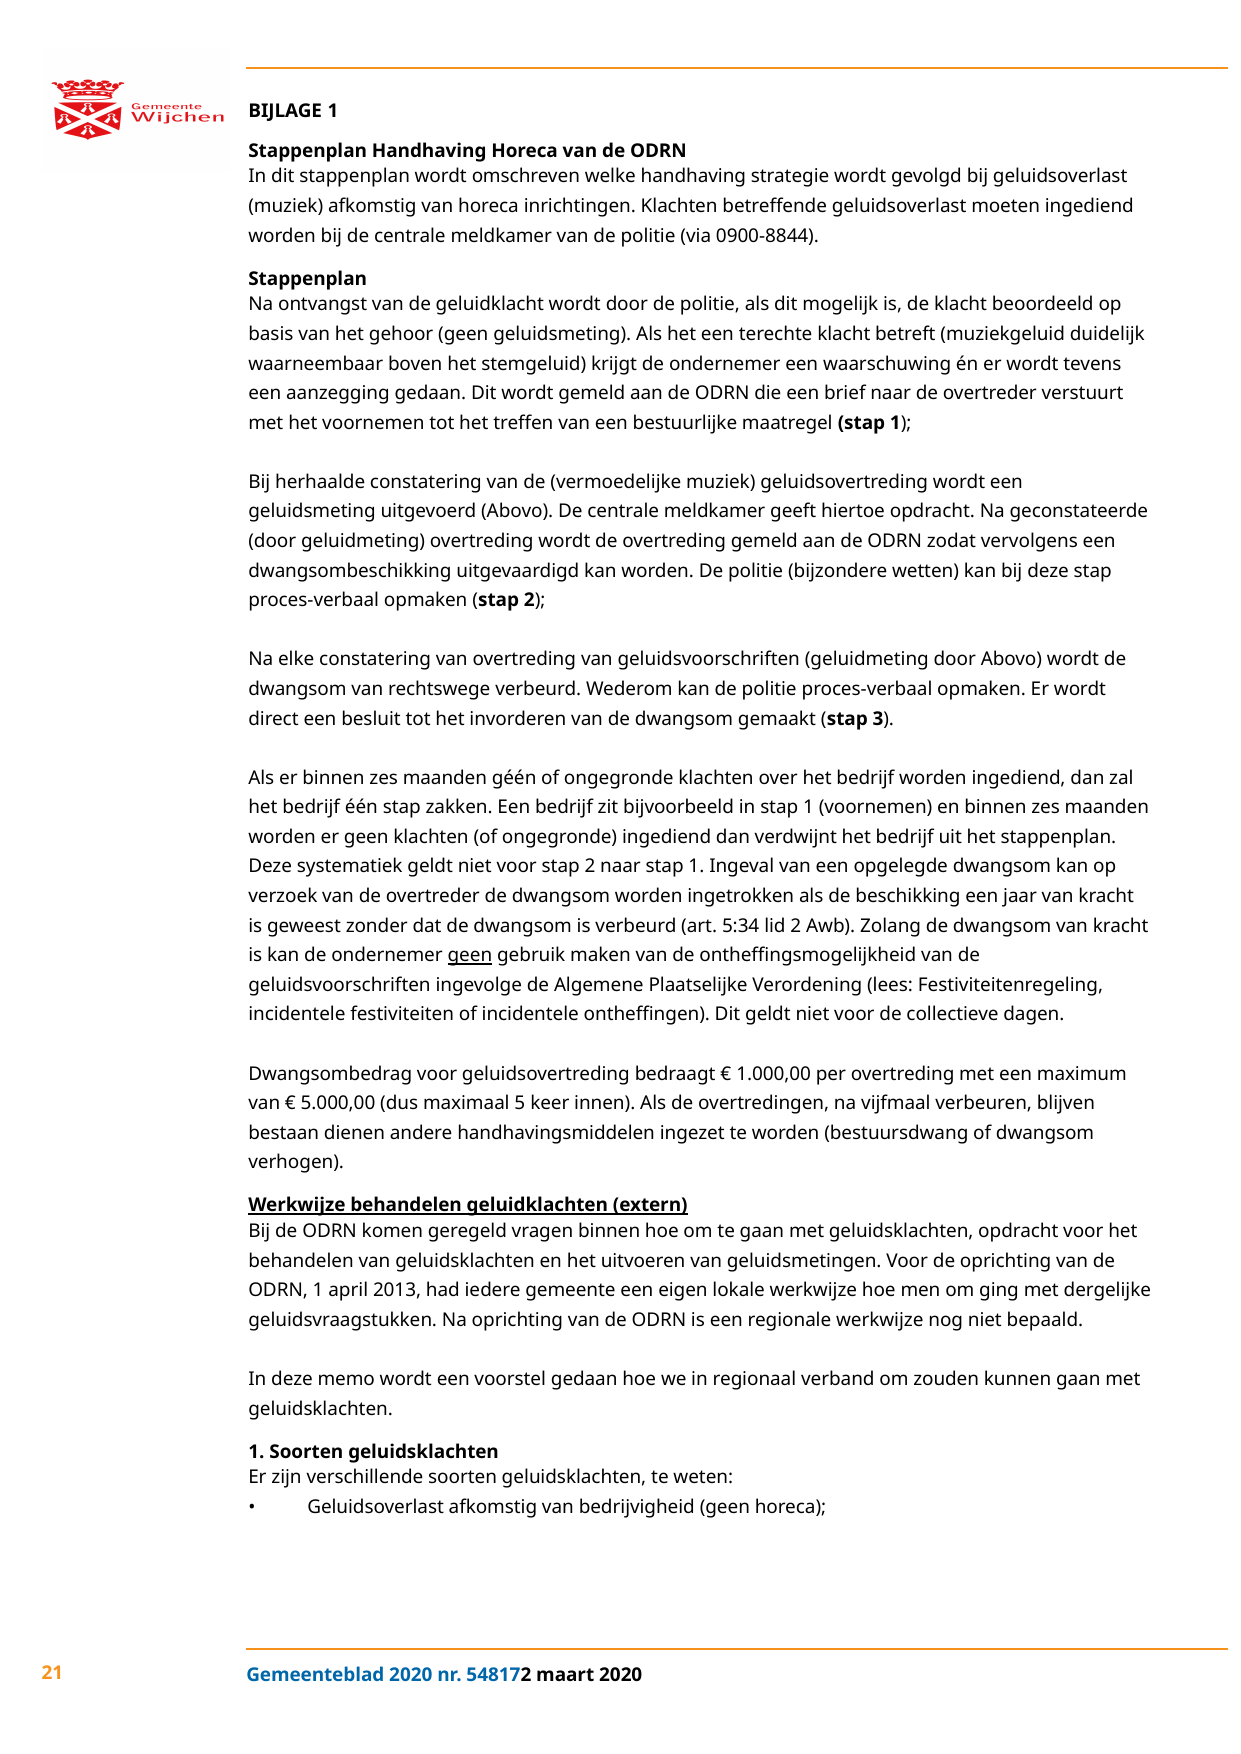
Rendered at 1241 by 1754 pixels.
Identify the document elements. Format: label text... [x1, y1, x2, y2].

picture [41, 47, 231, 172]
text 1. Soorten geluidsklachten [248, 1438, 1152, 1464]
text Stappenplan [248, 265, 1152, 291]
text In deze memo wordt een voorstel gedaan hoe we in regionaal verband om zouden kunnen gaan met geluidsklachten. [248, 1365, 1152, 1421]
text Bij de ODRN komen geregeld vragen binnen hoe om te gaan met geluidsklachten, opdracht voor het behandelen van geluidsklachten en het uitvoeren van geluidsmetingen. Voor de oprichting van de ODRN, 1 april 2013, had iedere gemeente een eigen lokale werkwijze hoe men om ging met dergelijke geluidsvraagstukken. Na oprichting van de ODRN is een regionale werkwijze nog niet bepaald. [248, 1217, 1152, 1332]
text Als er binnen zes maanden géén of ongegronde klachten over het bedrijf worden ingediend, dan zal het bedrijf één stap zakken. Een bedrijf zit bijvoorbeeld in stap 1 (voornemen) en binnen zes maanden worden er geen klachten (of ongegronde) ingediend dan verdwijnt het bedrijf uit het stappenplan. Deze systematiek geldt niet voor stap 2 naar stap 1. Ingeval van een opgelegde dwangsom kan op verzoek van de overtreder de dwangsom worden ingetrokken als de beschikking een jaar van kracht is geweest zonder dat de dwangsom is verbeurd (art. 5:34 lid 2 Awb). Zolang de dwangsom van kracht is kan de ondernemer geen gebruik maken van de ontheffingsmogelijkheid van de geluidsvoorschriften ingevolge de Algemene Plaatselijke Verordening (lees: Festiviteitenregeling, incidentele festiviteiten of incidentele ontheffingen). Dit geldt niet voor de collectieve dagen. [248, 764, 1152, 1026]
text Na elke constatering van overtreding van geluidsvoorschriften (geluidmeting door Abovo) wordt de dwangsom van rechtswege verbeurd. Wederom kan de politie proces-verbaal opmaken. Er wordt direct een besluit tot het invorderen van de dwangsom gemaakt (stap 3). [248, 646, 1152, 731]
text Er zijn verschillende soorten geluidsklachten, te weten: [248, 1464, 1152, 1489]
text Stappenplan Handhaving Horeca van de ODRN [248, 137, 1152, 163]
text Na ontvangst van de geluidklacht wordt door de politie, als dit mogelijk is, de klacht beoordeeld op basis van het gehoor (geen geluidsmeting). Als het een terechte klacht betreft (muziekgeluid duidelijk waarneembaar boven het stemgeluid) krijgt de ondernemer een waarschuwing én er wordt tevens een aanzegging gedaan. Dit wordt gemeld aan de ODRN die een brief naar de overtreder verstuurt met het voornemen tot het treffen van een bestuurlijke maatregel (stap 1); [248, 291, 1152, 435]
list Geluidsoverlast afkomstig van bedrijvigheid (geen horeca); [248, 1493, 1152, 1519]
text Werkwijze behandelen geluidklachten (extern) [248, 1192, 1152, 1217]
text BIJLAGE 1 [248, 95, 1152, 123]
text Dwangsombedrag voor geluidsovertreding bedraagt € 1.000,00 per overtreding met een maximum van € 5.000,00 (dus maximaal 5 keer innen). Als de overtredingen, na vijfmaal verbeuren, blijven bestaan dienen andere handhavingsmiddelen ingezet te worden (bestuursdwang of dwangsom verhogen). [248, 1060, 1152, 1174]
text In dit stappenplan wordt omschreven welke handhaving strategie wordt gevolgd bij geluidsoverlast (muziek) afkomstig van horeca inrichtingen. Klachten betreffende geluidsoverlast moeten ingediend worden bij de centrale meldkamer van de politie (via 0900-8844). [248, 163, 1152, 247]
text Bij herhaalde constatering van de (vermoedelijke muziek) geluidsovertreding wordt een geluidsmeting uitgevoerd (Abovo). De centrale meldkamer geeft hiertoe opdracht. Na geconstateerde (door geluidmeting) overtreding wordt de overtreding gemeld aan de ODRN zodat vervolgens een dwangsombeschikking uitgevaardigd kan worden. De politie (bijzondere wetten) kan bij deze stap proces-verbaal opmaken (stap 2); [248, 468, 1152, 612]
